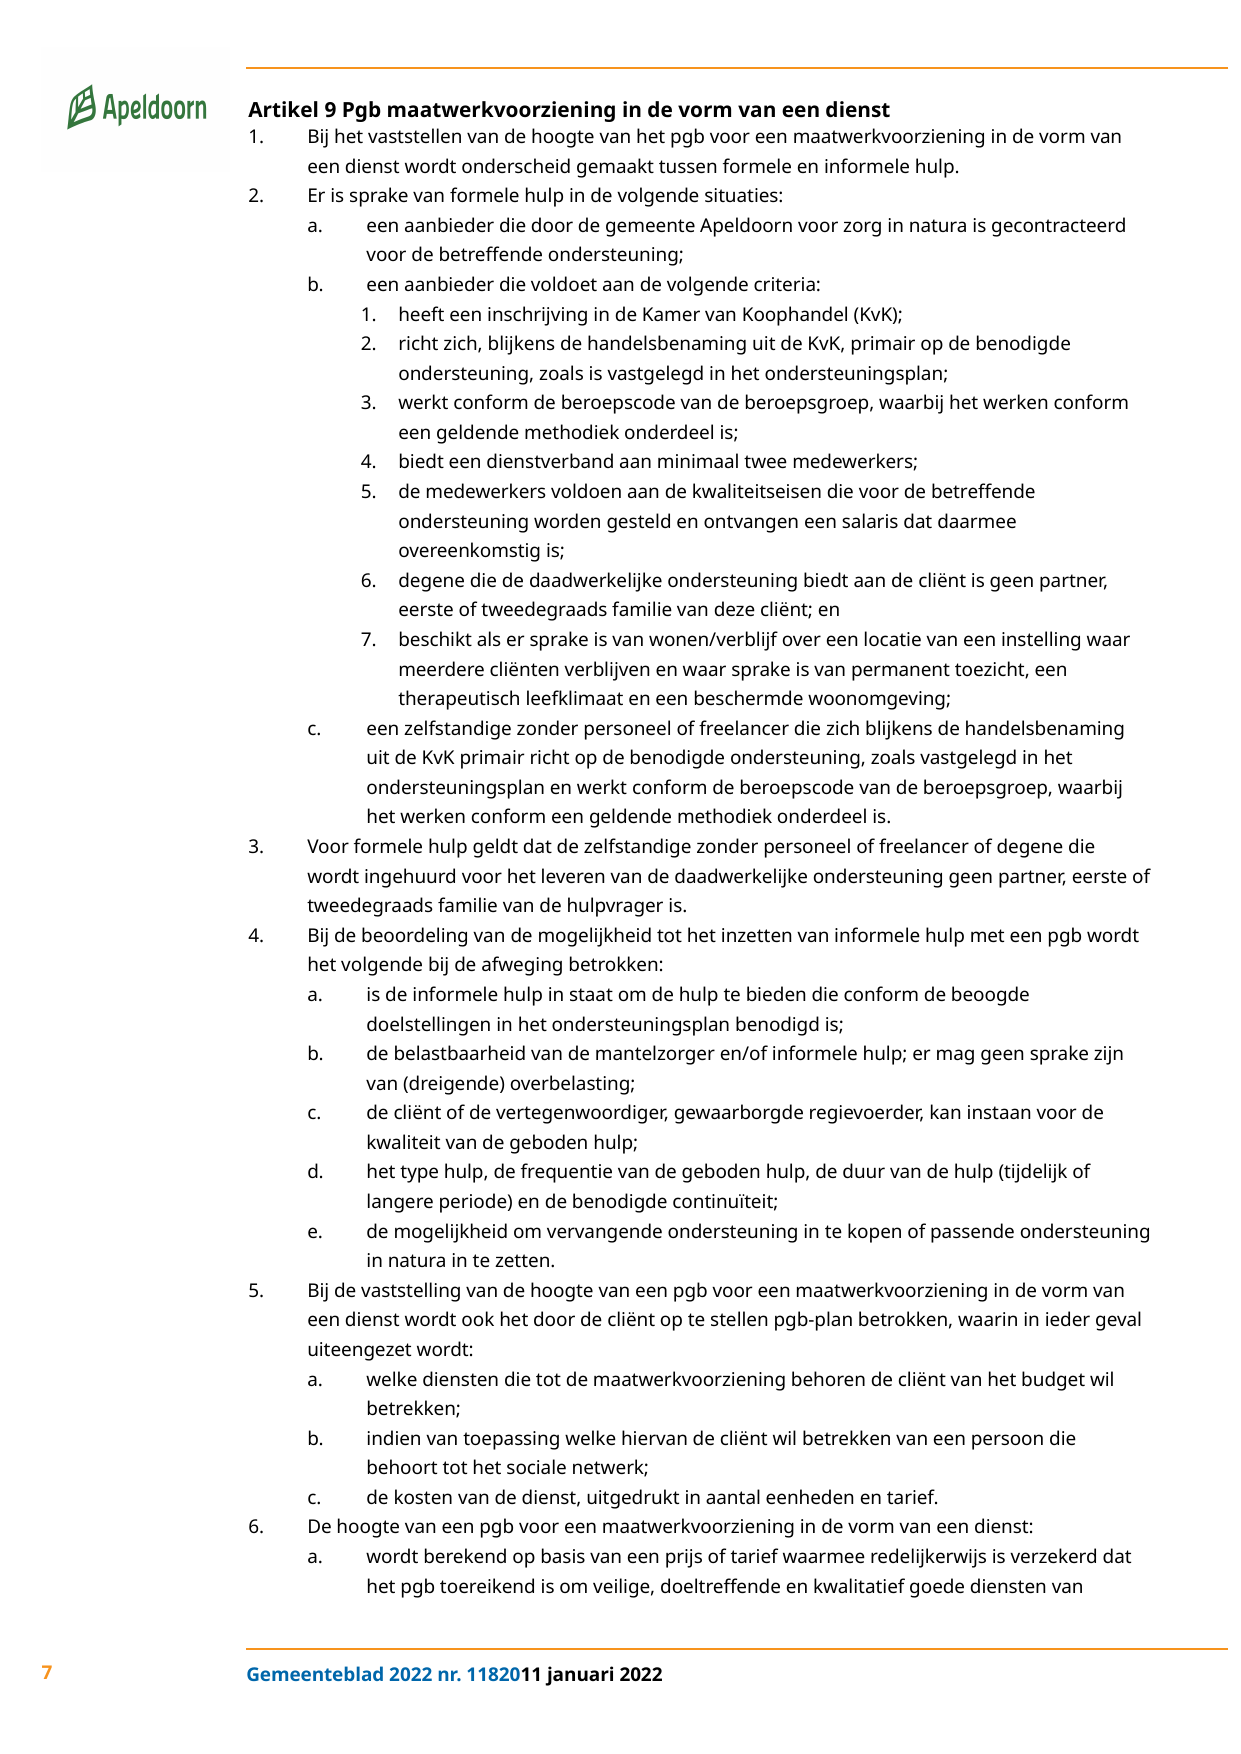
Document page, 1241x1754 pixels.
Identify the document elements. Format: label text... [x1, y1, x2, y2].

list richt zich, blijkens de handelsbenaming uit de KvK, primair op de benodigde ondersteuning, zoals is vastgelegd in het ondersteuningsplan; [361, 330, 1152, 386]
list wordt berekend op basis van een prijs of tarief waarmee redelijkerwijs is verzekerd dat het pgb toereikend is om veilige, doeltreffende en kwalitatief goede diensten van [307, 1543, 1152, 1598]
text Artikel 9 Pgb maatwerkvoorziening in de vorm van een dienst [248, 95, 1152, 123]
list biedt een dienstverband aan minimaal twee medewerkers; [361, 449, 1152, 474]
list een aanbieder die door de gemeente Apeldoorn voor zorg in natura is gecontracteerd voor de betreffende ondersteuning; [307, 212, 1152, 267]
list welke diensten die tot de maatwerkvoorziening behoren de cliënt van het budget wil betrekken; [307, 1366, 1152, 1421]
list heeft een inschrijving in de Kamer van Koophandel (KvK); [361, 301, 1152, 326]
picture [41, 47, 231, 172]
list het type hulp, de frequentie van de geboden hulp, de duur van de hulp (tijdelijk of langere periode) en de benodigde continuïteit; [307, 1159, 1152, 1214]
list Voor formele hulp geldt dat de zelfstandige zonder personeel of freelancer of degene die wordt ingehuurd voor het leveren van de daadwerkelijke ondersteuning geen partner, eerste of tweedegraads familie van de hulpvrager is. [248, 833, 1152, 918]
list Bij de beoordeling van de mogelijkheid tot het inzetten van informele hulp met een pgb wordt het volgende bij de afweging betrokken: [248, 922, 1152, 977]
list werkt conform de beroepscode van de beroepsgroep, waarbij het werken conform een geldende methodiek onderdeel is; [361, 389, 1152, 445]
list Bij de vaststelling van de hoogte van een pgb voor een maatwerkvoorziening in de vorm van een dienst wordt ook het door de cliënt op te stellen pgb-plan betrokken, waarin in ieder geval uiteengezet wordt: [248, 1277, 1152, 1362]
list de belastbaarheid van de mantelzorger en/of informele hulp; er mag geen sprake zijn van (dreigende) overbelasting; [307, 1040, 1152, 1096]
list een zelfstandige zonder personeel of freelancer die zich blijkens de handelsbenaming uit de KvK primair richt op de benodigde ondersteuning, zoals vastgelegd in het ondersteuningsplan en werkt conform de beroepscode van de beroepsgroep, waarbij het werken conform een geldende methodiek onderdeel is. [307, 715, 1152, 829]
list is de informele hulp in staat om de hulp te bieden die conform de beoogde doelstellingen in het ondersteuningsplan benodigd is; [307, 981, 1152, 1036]
list beschikt als er sprake is van wonen/verblijf over een locatie van een instelling waar meerdere cliënten verblijven en waar sprake is van permanent toezicht, een therapeutisch leefklimaat en een beschermde woonomgeving; [361, 626, 1152, 711]
list Bij het vaststellen van de hoogte van het pgb voor een maatwerkvoorziening in de vorm van een dienst wordt onderscheid gemaakt tussen formele en informele hulp. [248, 123, 1152, 178]
list degene die de daadwerkelijke ondersteuning biedt aan de cliënt is geen partner, eerste of tweedegraads familie van deze cliënt; en [361, 567, 1152, 622]
list De hoogte van een pgb voor een maatwerkvoorziening in de vorm van een dienst: [248, 1514, 1152, 1539]
list de kosten van de dienst, uitgedrukt in aantal eenheden en tarief. [307, 1484, 1152, 1510]
list de cliënt of de vertegenwoordiger, gewaarborgde regievoerder, kan instaan voor de kwaliteit van de geboden hulp; [307, 1099, 1152, 1155]
list Er is sprake van formele hulp in de volgende situaties: [248, 182, 1152, 208]
list de medewerkers voldoen aan de kwaliteitseisen die voor de betreffende ondersteuning worden gesteld en ontvangen een salaris dat daarmee overeenkomstig is; [361, 478, 1152, 563]
list de mogelijkheid om vervangende ondersteuning in te kopen of passende ondersteuning in natura in te zetten. [307, 1218, 1152, 1273]
list indien van toepassing welke hiervan de cliënt wil betrekken van een persoon die behoort tot het sociale netwerk; [307, 1425, 1152, 1480]
list een aanbieder die voldoet aan de volgende criteria: [307, 271, 1152, 297]
